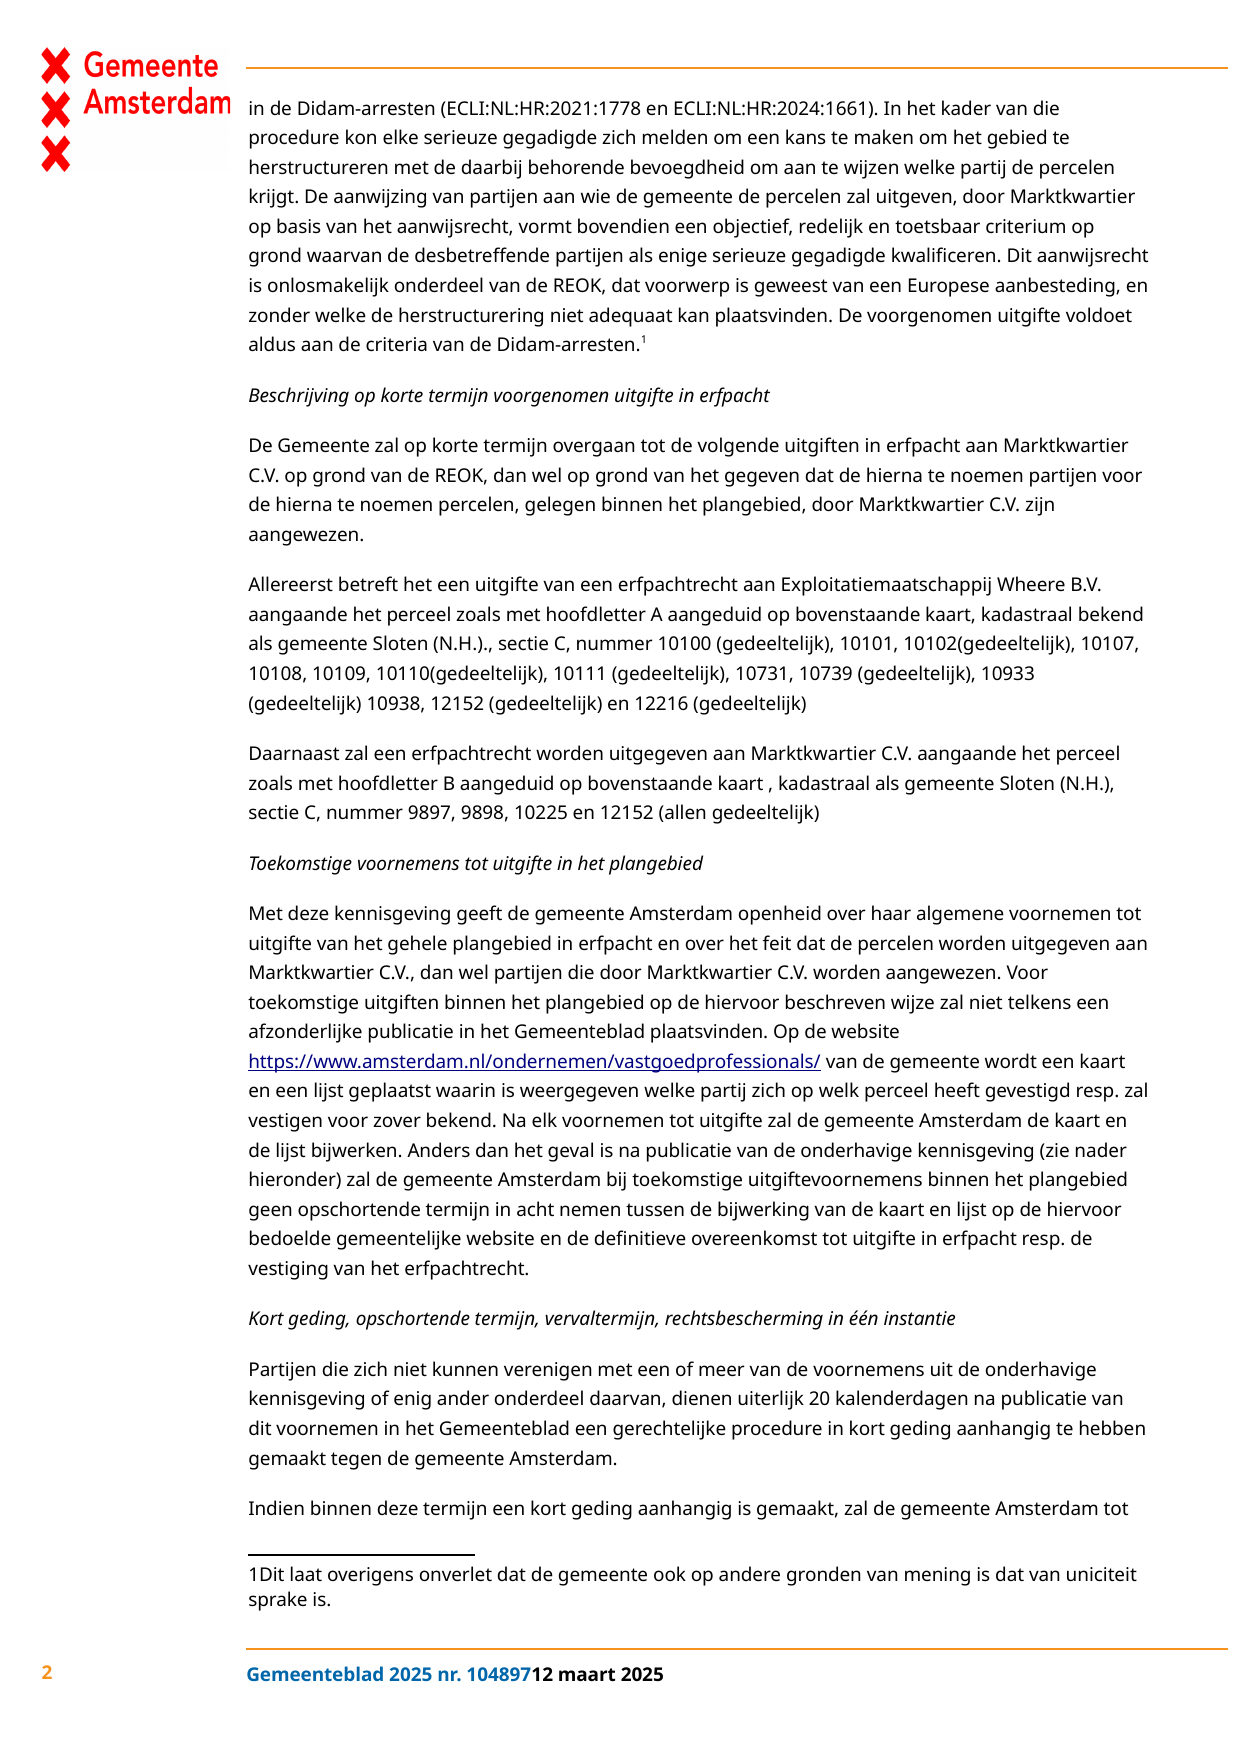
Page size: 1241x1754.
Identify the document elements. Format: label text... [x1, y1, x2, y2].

text Toekomstige voornemens tot uitgifte in het plangebied [248, 850, 1152, 876]
text Daarnaast zal een erfpachtrecht worden uitgegeven aan Marktkwartier C.V. aangaande het perceel zoals met hoofdletter B aangeduid op bovenstaande kaart , kadastraal als gemeente Sloten (N.H.), sectie C, nummer 9897, 9898, 10225 en 12152 (allen gedeeltelijk) [248, 740, 1152, 825]
text Met deze kennisgeving geeft de gemeente Amsterdam openheid over haar algemene voornemen tot uitgifte van het gehele plangebied in erfpacht en over het feit dat de percelen worden uitgegeven aan Marktkwartier C.V., dan wel partijen die door Marktkwartier C.V. worden aangewezen. Voor toekomstige uitgiften binnen het plangebied op de hiervoor beschreven wijze zal niet telkens een afzonderlijke publicatie in het Gemeenteblad plaatsvinden. Op de website https://www.amsterdam.nl/ondernemen/vastgoedprofessionals/ van de gemeente wordt een kaart en een lijst geplaatst waarin is weergegeven welke partij zich op welk perceel heeft gevestigd resp. zal vestigen voor zover bekend. Na elk voornemen tot uitgifte zal de gemeente Amsterdam de kaart en de lijst bijwerken. Anders dan het geval is na publicatie van de onderhavige kennisgeving (zie nader hieronder) zal de gemeente Amsterdam bij toekomstige uitgiftevoornemens binnen het plangebied geen opschortende termijn in acht nemen tussen de bijwerking van de kaart en lijst op de hiervoor bedoelde gemeentelijke website en de definitieve overeenkomst tot uitgifte in erfpacht resp. de vestiging van het erfpachtrecht. [248, 900, 1152, 1281]
text Allereerst betreft het een uitgifte van een erfpachtrecht aan Exploitatiemaatschappij Wheere B.V. aangaande het perceel zoals met hoofdletter A aangeduid op bovenstaande kaart, kadastraal bekend als gemeente Sloten (N.H.)., sectie C, nummer 10100 (gedeeltelijk), 10101, 10102(gedeeltelijk), 10107, 10108, 10109, 10110(gedeeltelijk), 10111 (gedeeltelijk), 10731, 10739 (gedeeltelijk), 10933 (gedeeltelijk) 10938, 12152 (gedeeltelijk) en 12216 (gedeeltelijk) [248, 571, 1152, 716]
text Partijen die zich niet kunnen verenigen met een of meer van de voornemens uit de onderhavige kennisgeving of enig ander onderdeel daarvan, dienen uiterlijk 20 kalenderdagen na publicatie van dit voornemen in het Gemeenteblad een gerechtelijke procedure in kort geding aanhangig te hebben gemaakt tegen de gemeente Amsterdam. [248, 1356, 1152, 1471]
text De Gemeente zal op korte termijn overgaan tot de volgende uitgiften in erfpacht aan Marktkwartier C.V. op grond van de REOK, dan wel op grond van het gegeven dat de hierna te noemen partijen voor de hierna te noemen percelen, gelegen binnen het plangebied, door Marktkwartier C.V. zijn aangewezen. [248, 432, 1152, 547]
text Kort geding, opschortende termijn, vervaltermijn, rechtsbescherming in één instantie [248, 1306, 1152, 1331]
text Indien binnen deze termijn een kort geding aanhangig is gemaakt, zal de gemeente Amsterdam tot [248, 1495, 1152, 1521]
text Dit laat overigens onverlet dat de gemeente ook op andere gronden van mening is dat van uniciteit sprake is. [248, 1561, 1152, 1612]
text in de Didam-arresten (ECLI:NL:HR:2021:1778 en ECLI:NL:HR:2024:1661). In het kader van die procedure kon elke serieuze gegadigde zich melden om een kans te maken om het gebied te herstructureren met de daarbij behorende bevoegdheid om aan te wijzen welke partij de percelen krijgt. De aanwijzing van partijen aan wie de gemeente de percelen zal uitgeven, door Marktkwartier op basis van het aanwijsrecht, vormt bovendien een objectief, redelijk en toetsbaar criterium op grond waarvan de desbetreffende partijen als enige serieuze gegadigde kwalificeren. Dit aanwijsrecht is onlosmakelijk onderdeel van de REOK, dat voorwerp is geweest van een Europese aanbesteding, en zonder welke de herstructurering niet adequaat kan plaatsvinden. De voorgenomen uitgifte voldoet aldus aan de criteria van de Didam-arresten. [248, 95, 1152, 357]
picture [41, 47, 231, 172]
text Beschrijving op korte termijn voorgenomen uitgifte in erfpacht [248, 382, 1152, 408]
